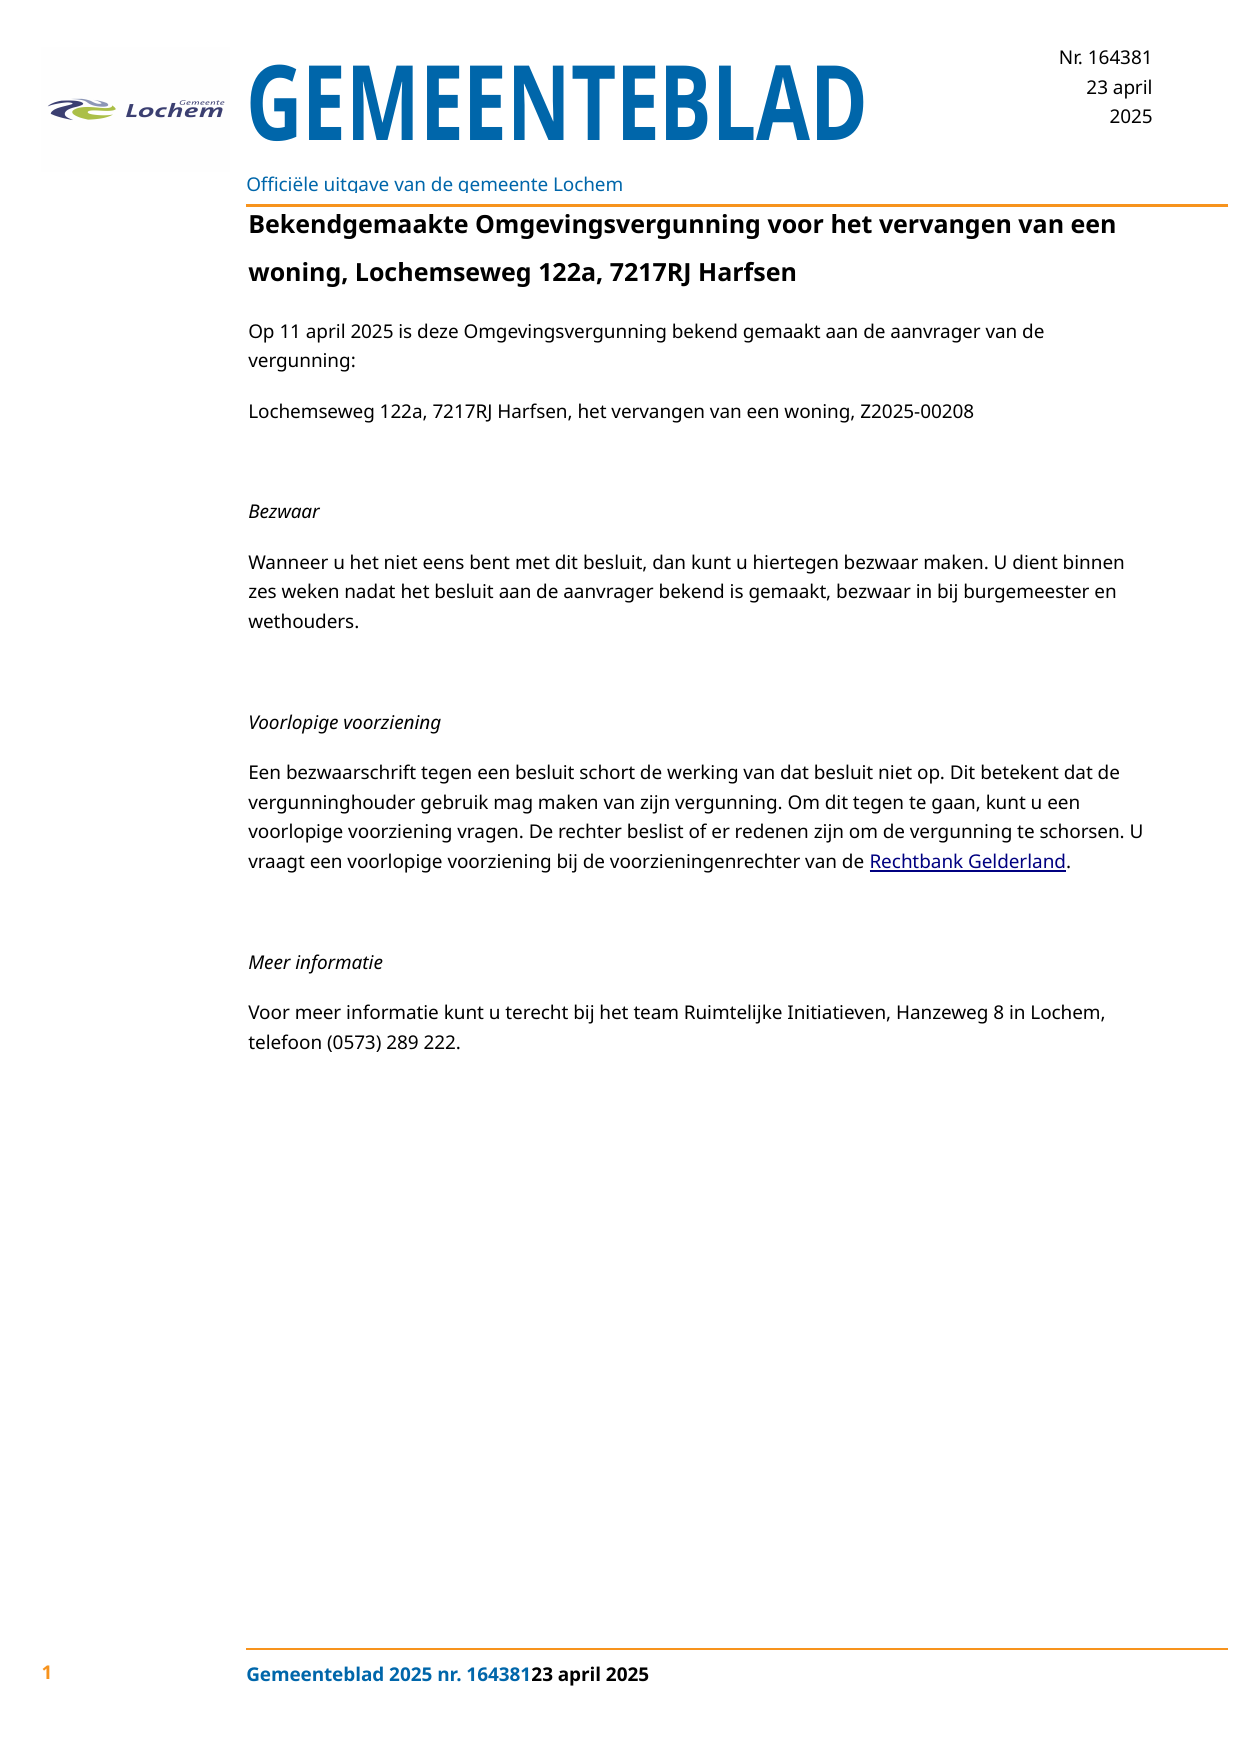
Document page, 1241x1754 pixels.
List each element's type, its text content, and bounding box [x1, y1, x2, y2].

text Op 11 april 2025 is deze Omgevingsvergunning bekend gemaakt aan de aanvrager van de vergunning: [248, 318, 1152, 373]
text Lochemseweg 122a, 7217RJ Harfsen, het vervangen van een woning, Z2025-00208 [248, 398, 1152, 424]
text Meer informatie [248, 949, 1152, 975]
text Voor meer informatie kunt u terecht bij het team Ruimtelijke Initiatieven, Hanzeweg 8 in Lochem, telefoon (0573) 289 222. [248, 999, 1152, 1055]
text Voorlopige voorziening [248, 709, 1152, 735]
text Bekendgemaakte Omgevingsvergunning voor het vervangen van een woning, Lochemseweg 122a, 7217RJ Harfsen [248, 207, 1152, 288]
text Bezwaar [248, 499, 1152, 524]
text Wanneer u het niet eens bent met dit besluit, dan kunt u hiertegen bezwaar maken. U dient binnen zes weken nadat het besluit aan de aanvrager bekend is gemaakt, bezwaar in bij burgemeester en wethouders. [248, 549, 1152, 634]
picture [41, 47, 231, 172]
text Een bezwaarschrift tegen een besluit schort de werking van dat besluit niet op. Dit betekent dat de vergunninghouder gebruik mag maken van zijn vergunning. Om dit tegen te gaan, kunt u een voorlopige voorziening vragen. De rechter beslist of er redenen zijn om de vergunning te schorsen. U vraagt een voorlopige voorziening bij de voorzieningenrechter van de Rechtbank Gelderland. [248, 759, 1152, 874]
